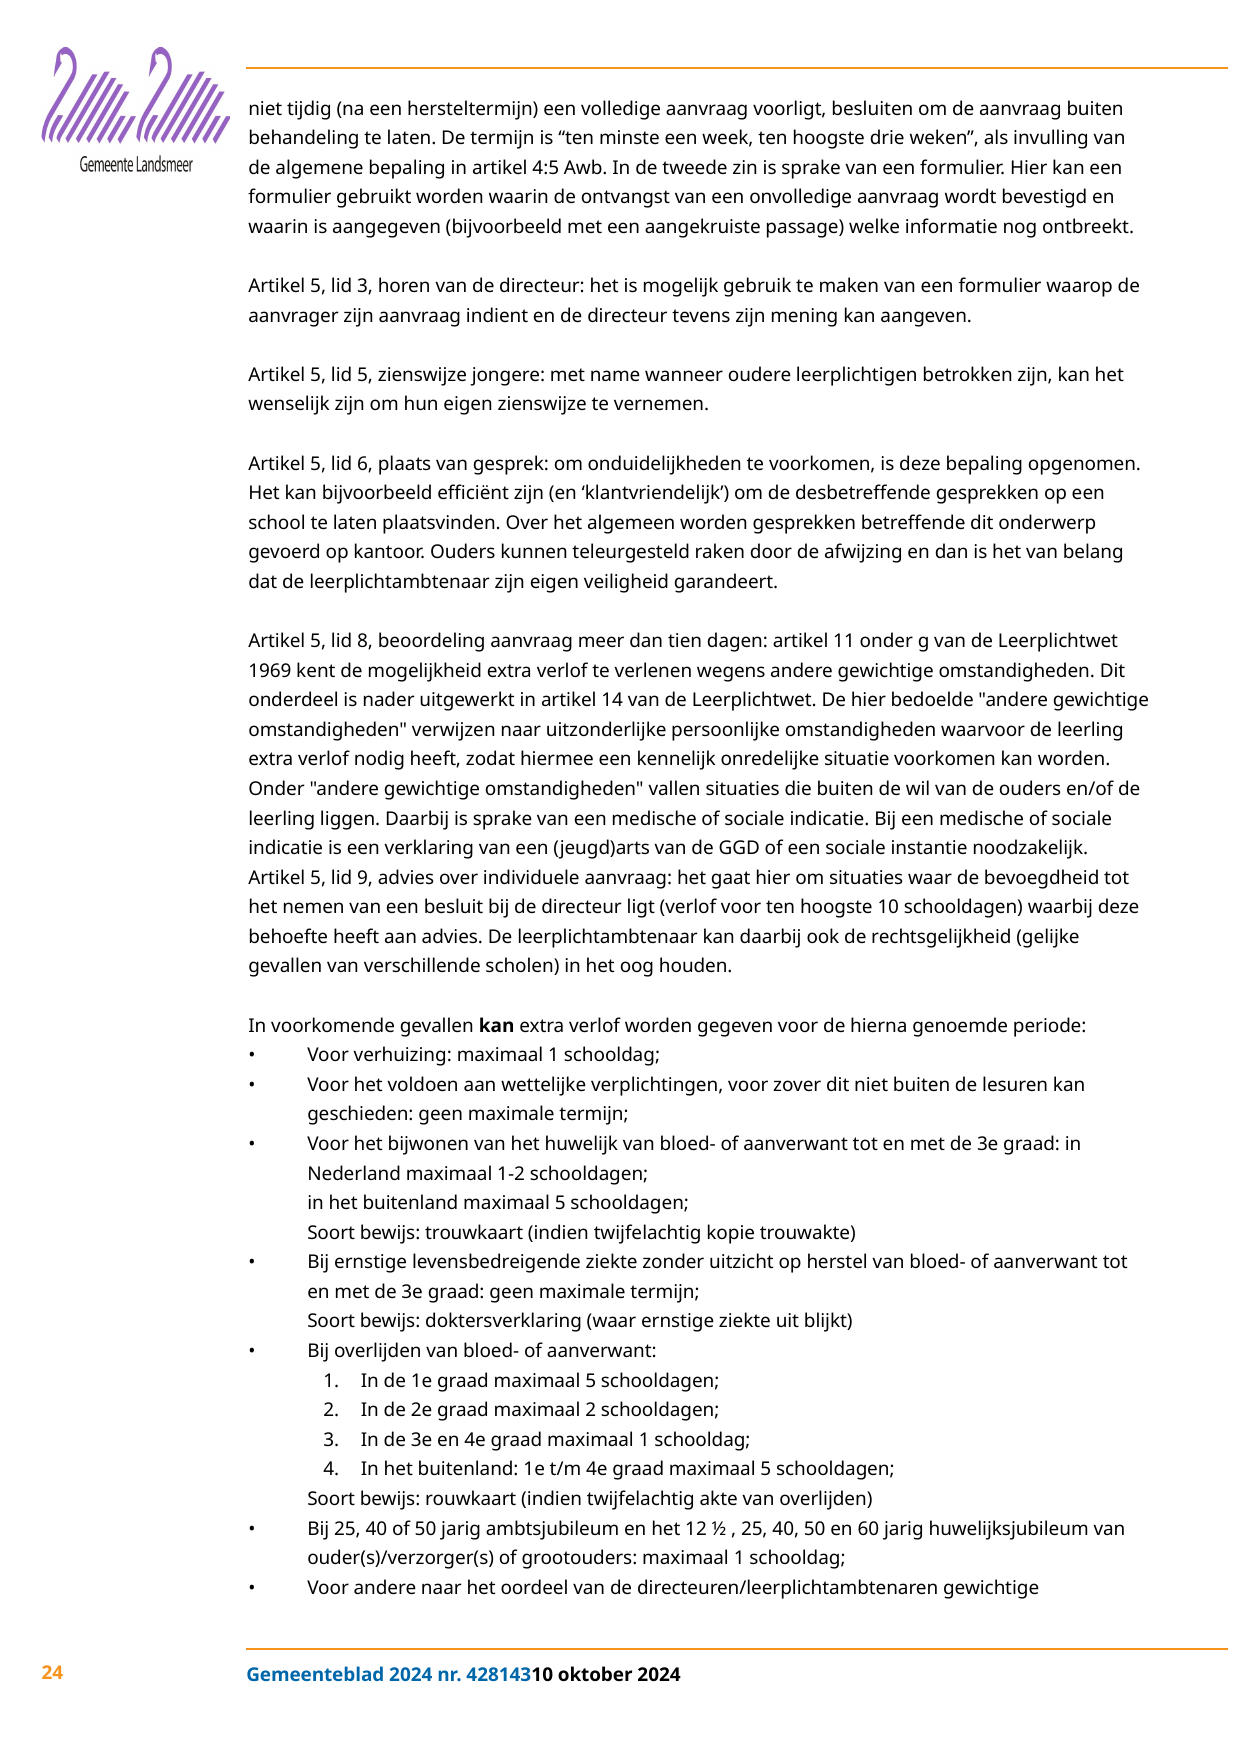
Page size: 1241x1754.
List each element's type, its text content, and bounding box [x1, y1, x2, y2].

list Soort bewijs: doktersverklaring (waar ernstige ziekte uit blijkt) [248, 1308, 1152, 1333]
list in het buitenland maximaal 5 schooldagen; [248, 1189, 1152, 1215]
text Artikel 5, lid 8, beoordeling aanvraag meer dan tien dagen: artikel 11 onder g van de Leerplichtwet 1969 kent de mogelijkheid extra verlof te verlenen wegens andere gewichtige omstandigheden. Dit onderdeel is nader uitgewerkt in artikel 14 van de Leerplichtwet. De hier bedoelde "andere gewichtige omstandigheden" verwijzen naar uitzonderlijke persoonlijke omstandigheden waarvoor de leerling extra verlof nodig heeft, zodat hiermee een kennelijk onredelijke situatie voorkomen kan worden. Onder "andere gewichtige omstandigheden" vallen situaties die buiten de wil van de ouders en/of de leerling liggen. Daarbij is sprake van een medische of sociale indicatie. Bij een medische of sociale indicatie is een verklaring van een (jeugd)arts van de GGD of een sociale instantie noodzakelijk. [248, 627, 1152, 860]
list In de 3e en 4e graad maximaal 1 schooldag; [323, 1426, 1152, 1452]
list Voor het voldoen aan wettelijke verplichtingen, voor zover dit niet buiten de lesuren kan geschieden: geen maximale termijn; [248, 1071, 1152, 1126]
list Soort bewijs: rouwkaart (indien twijfelachtig akte van overlijden) [248, 1485, 1152, 1511]
picture [41, 47, 231, 172]
text Artikel 5, lid 5, zienswijze jongere: met name wanneer oudere leerplichtigen betrokken zijn, kan het wenselijk zijn om hun eigen zienswijze te vernemen. [248, 361, 1152, 416]
list In de 1e graad maximaal 5 schooldagen; [323, 1367, 1152, 1393]
list Bij 25, 40 of 50 jarig ambtsjubileum en het 12 ½ , 25, 40, 50 en 60 jarig huwelijksjubileum van ouder(s)/verzorger(s) of grootouders: maximaal 1 schooldag; [248, 1515, 1152, 1570]
list Bij ernstige levensbedreigende ziekte zonder uitzicht op herstel van bloed- of aanverwant tot en met de 3e graad: geen maximale termijn; [248, 1248, 1152, 1304]
text Artikel 5, lid 6, plaats van gesprek: om onduidelijkheden te voorkomen, is deze bepaling opgenomen. Het kan bijvoorbeeld efficiënt zijn (en ‘klantvriendelijk’) om de desbetreffende gesprekken op een school te laten plaatsvinden. Over het algemeen worden gesprekken betreffende dit onderwerp gevoerd op kantoor. Ouders kunnen teleurgesteld raken door de afwijzing en dan is het van belang dat de leerplichtambtenaar zijn eigen veiligheid garandeert. [248, 450, 1152, 594]
list In de 2e graad maximaal 2 schooldagen; [323, 1396, 1152, 1422]
list In het buitenland: 1e t/m 4e graad maximaal 5 schooldagen; [323, 1456, 1152, 1481]
list Voor het bijwonen van het huwelijk van bloed- of aanverwant tot en met de 3e graad: in Nederland maximaal 1-2 schooldagen; [248, 1130, 1152, 1186]
list Voor verhuizing: maximaal 1 schooldag; [248, 1041, 1152, 1067]
text Artikel 5, lid 3, horen van de directeur: het is mogelijk gebruik te maken van een formulier waarop de aanvrager zijn aanvraag indient en de directeur tevens zijn mening kan aangeven. [248, 272, 1152, 328]
list Voor andere naar het oordeel van de directeuren/leerplichtambtenaren gewichtige [248, 1574, 1152, 1600]
text In voorkomende gevallen kan extra verlof worden gegeven voor de hierna genoemde periode: [248, 1012, 1152, 1038]
text Artikel 5, lid 9, advies over individuele aanvraag: het gaat hier om situaties waar de bevoegdheid tot het nemen van een besluit bij de directeur ligt (verlof voor ten hoogste 10 schooldagen) waarbij deze behoefte heeft aan advies. De leerplichtambtenaar kan daarbij ook de rechtsgelijkheid (gelijke gevallen van verschillende scholen) in het oog houden. [248, 864, 1152, 978]
text niet tijdig (na een hersteltermijn) een volledige aanvraag voorligt, besluiten om de aanvraag buiten behandeling te laten. De termijn is “ten minste een week, ten hoogste drie weken”, als invulling van de algemene bepaling in artikel 4:5 Awb. In de tweede zin is sprake van een formulier. Hier kan een formulier gebruikt worden waarin de ontvangst van een onvolledige aanvraag wordt bevestigd en waarin is aangegeven (bijvoorbeeld met een aangekruiste passage) welke informatie nog ontbreekt. [248, 95, 1152, 239]
list Soort bewijs: trouwkaart (indien twijfelachtig kopie trouwakte) [248, 1219, 1152, 1245]
list Bij overlijden van bloed- of aanverwant: [248, 1337, 1152, 1363]
